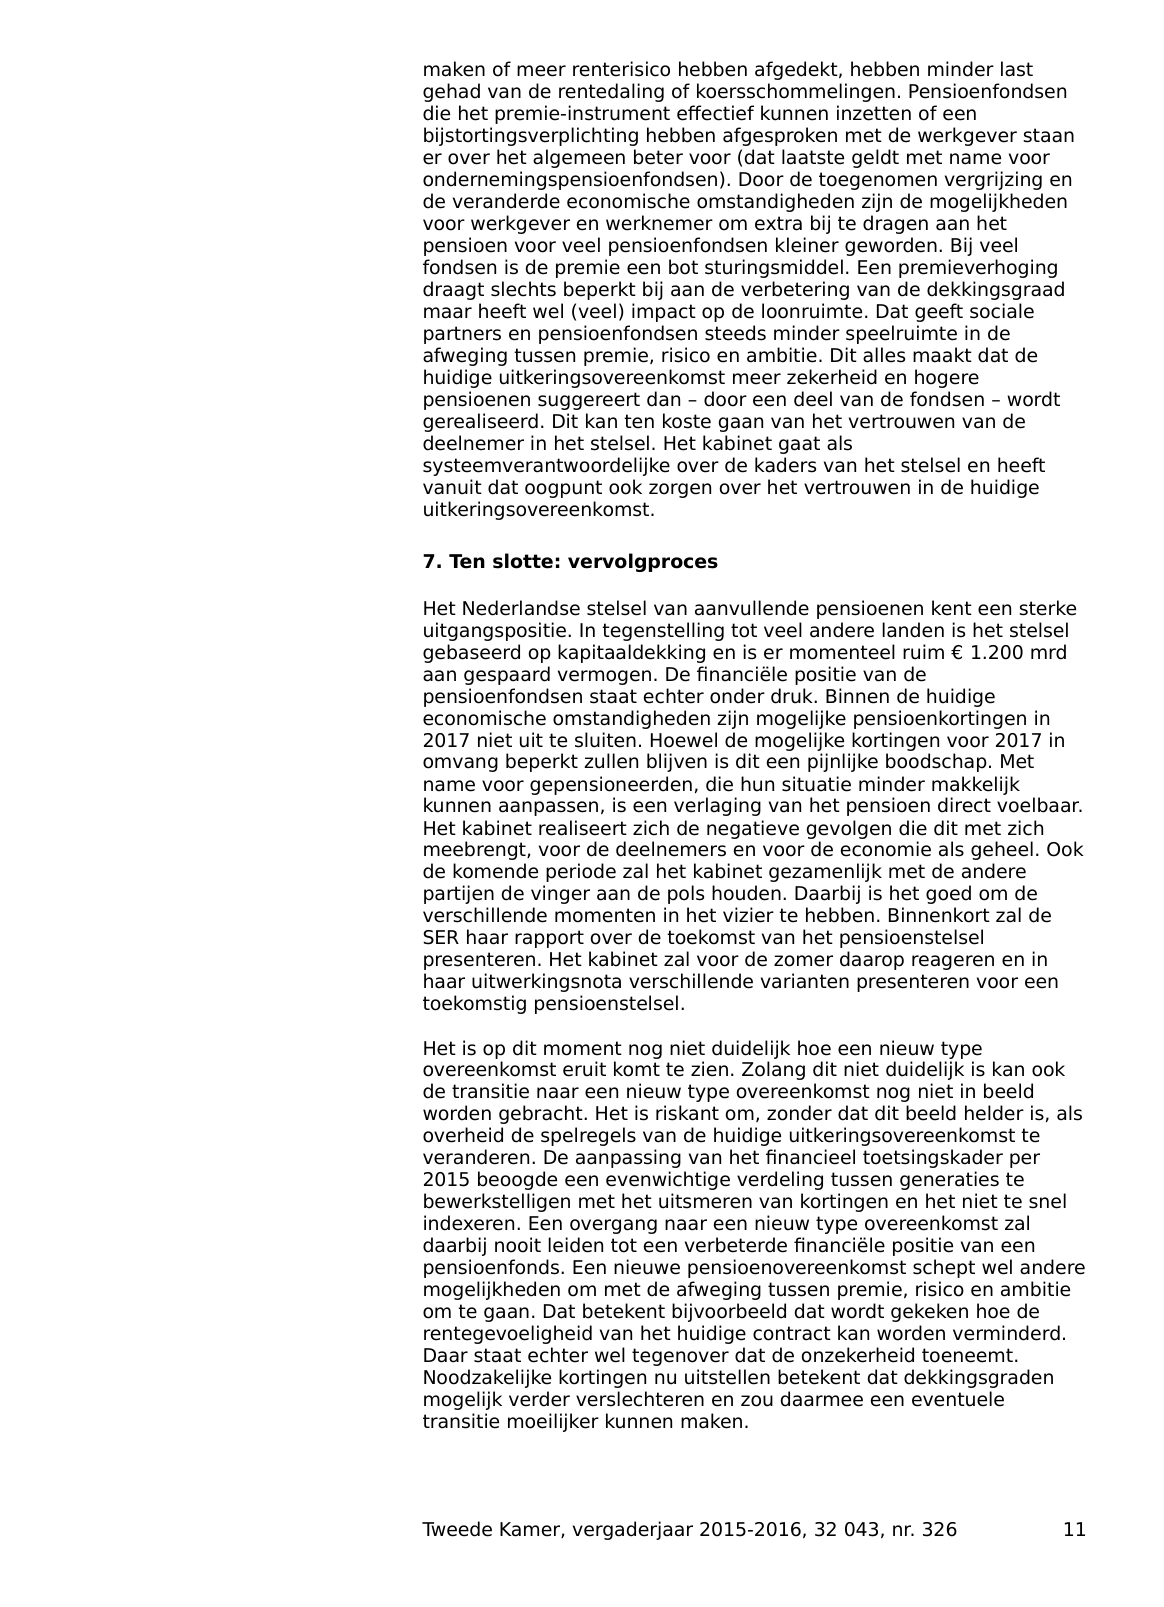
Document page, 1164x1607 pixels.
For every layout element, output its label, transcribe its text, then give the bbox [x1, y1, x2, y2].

text Het is op dit moment nog niet duidelijk hoe een nieuw type overeenkomst eruit komt te zien. Zolang dit niet duidelijk is kan ook de transitie naar een nieuw type overeenkomst nog niet in beeld worden gebracht. Het is riskant om, zonder dat dit beeld helder is, als overheid de spelregels van de huidige uitkeringsovereenkomst te veranderen. De aanpassing van het financieel toetsingskader per 2015 beoogde een evenwichtige verdeling tussen generaties te bewerkstelligen met het uitsmeren van kortingen en het niet te snel indexeren. Een overgang naar een nieuw type overeenkomst zal daarbij nooit leiden tot een verbeterde financiële positie van een pensioenfonds. Een nieuwe pensioenovereenkomst schept wel andere mogelijkheden om met de afweging tussen premie, risico en ambitie om te gaan. Dat betekent bijvoorbeeld dat wordt gekeken hoe de rentegevoeligheid van het huidige contract kan worden verminderd. Daar staat echter wel tegenover dat de onzekerheid toeneemt. Noodzakelijke kortingen nu uitstellen betekent dat dekkingsgraden mogelijk verder verslechteren en zou daarmee een eventuele transitie moeilijker kunnen maken. [422, 1037, 1087, 1433]
text maken of meer renterisico hebben afgedekt, hebben minder last gehad van de rentedaling of koersschommelingen. Pensioenfondsen die het premie-instrument effectief kunnen inzetten of een bijstortingsverplichting hebben afgesproken met de werkgever staan er over het algemeen beter voor (dat laatste geldt met name voor ondernemingspensioenfondsen). Door de toegenomen vergrijzing en de veranderde economische omstandigheden zijn de mogelijkheden voor werkgever en werknemer om extra bij te dragen aan het pensioen voor veel pensioenfondsen kleiner geworden. Bij veel fondsen is de premie een bot sturingsmiddel. Een premieverhoging draagt slechts beperkt bij aan de verbetering van de dekkingsgraad maar heeft wel (veel) impact op de loonruimte. Dat geeft sociale partners en pensioenfondsen steeds minder speelruimte in de afweging tussen premie, risico en ambitie. Dit alles maakt dat de huidige uitkeringsovereenkomst meer zekerheid en hogere pensioenen suggereert dan – door een deel van de fondsen – wordt gerealiseerd. Dit kan ten koste gaan van het vertrouwen van de deelnemer in het stelsel. Het kabinet gaat als systeemverantwoordelijke over de kaders van het stelsel en heeft vanuit dat oogpunt ook zorgen over het vertrouwen in de huidige uitkeringsovereenkomst. [422, 59, 1087, 521]
text Het Nederlandse stelsel van aanvullende pensioenen kent een sterke uitgangspositie. In tegenstelling tot veel andere landen is het stelsel gebaseerd op kapitaaldekking en is er momenteel ruim € 1.200 mrd aan gespaard vermogen. De financiële positie van de pensioenfondsen staat echter onder druk. Binnen de huidige economische omstandigheden zijn mogelijke pensioenkortingen in 2017 niet uit te sluiten. Hoewel de mogelijke kortingen voor 2017 in omvang beperkt zullen blijven is dit een pijnlijke boodschap. Met name voor gepensioneerden, die hun situatie minder makkelijk kunnen aanpassen, is een verlaging van het pensioen direct voelbaar. Het kabinet realiseert zich de negatieve gevolgen die dit met zich meebrengt, voor de deelnemers en voor de economie als geheel. Ook de komende periode zal het kabinet gezamenlijk met de andere partijen de vinger aan de pols houden. Daarbij is het goed om de verschillende momenten in het vizier te hebben. Binnenkort zal de SER haar rapport over de toekomst van het pensioenstelsel presenteren. Het kabinet zal voor de zomer daarop reageren en in haar uitwerkingsnota verschillende varianten presenteren voor een toekomstig pensioenstelsel. [422, 598, 1087, 1015]
subtitle 7. Ten slotte: vervolgproces [422, 551, 1087, 573]
